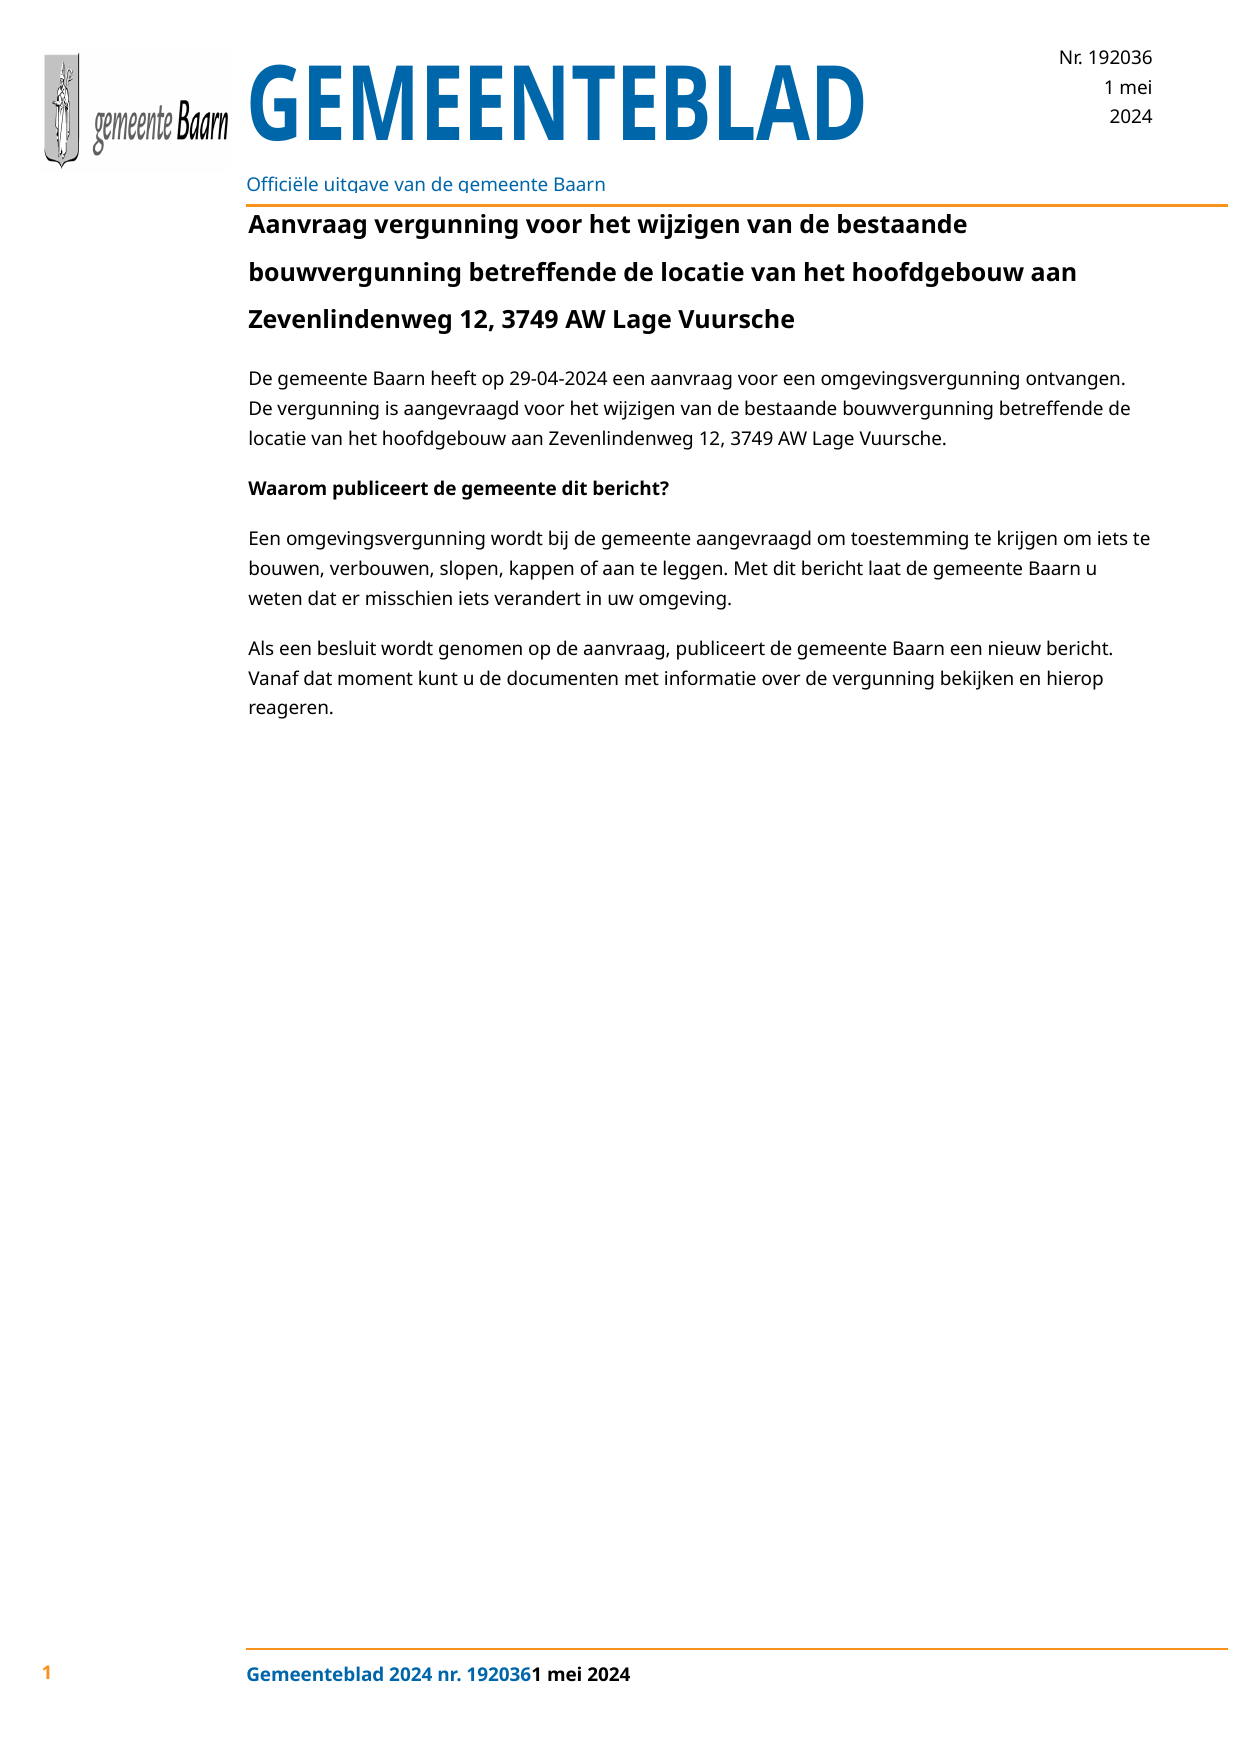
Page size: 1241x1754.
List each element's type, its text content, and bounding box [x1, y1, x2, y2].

text Een omgevingsvergunning wordt bij de gemeente aangevraagd om toestemming te krijgen om iets te bouwen, verbouwen, slopen, kappen of aan te leggen. Met dit bericht laat de gemeente Baarn u weten dat er misschien iets verandert in uw omgeving. [248, 526, 1152, 610]
picture [41, 47, 231, 172]
text Aanvraag vergunning voor het wijzigen van de bestaande bouwvergunning betreffende de locatie van het hoofdgebouw aan Zevenlindenweg 12, 3749 AW Lage Vuursche [248, 207, 1152, 336]
text De gemeente Baarn heeft op 29-04-2024 een aanvraag voor een omgevingsvergunning ontvangen. De vergunning is aangevraagd voor het wijzigen van de bestaande bouwvergunning betreffende de locatie van het hoofdgebouw aan Zevenlindenweg 12, 3749 AW Lage Vuursche. [248, 366, 1152, 450]
text Als een besluit wordt genomen op de aanvraag, publiceert de gemeente Baarn een nieuw bericht. Vanaf dat moment kunt u de documenten met informatie over de vergunning bekijken en hierop reageren. [248, 635, 1152, 720]
text Waarom publiceert de gemeente dit bericht? [248, 475, 1152, 501]
